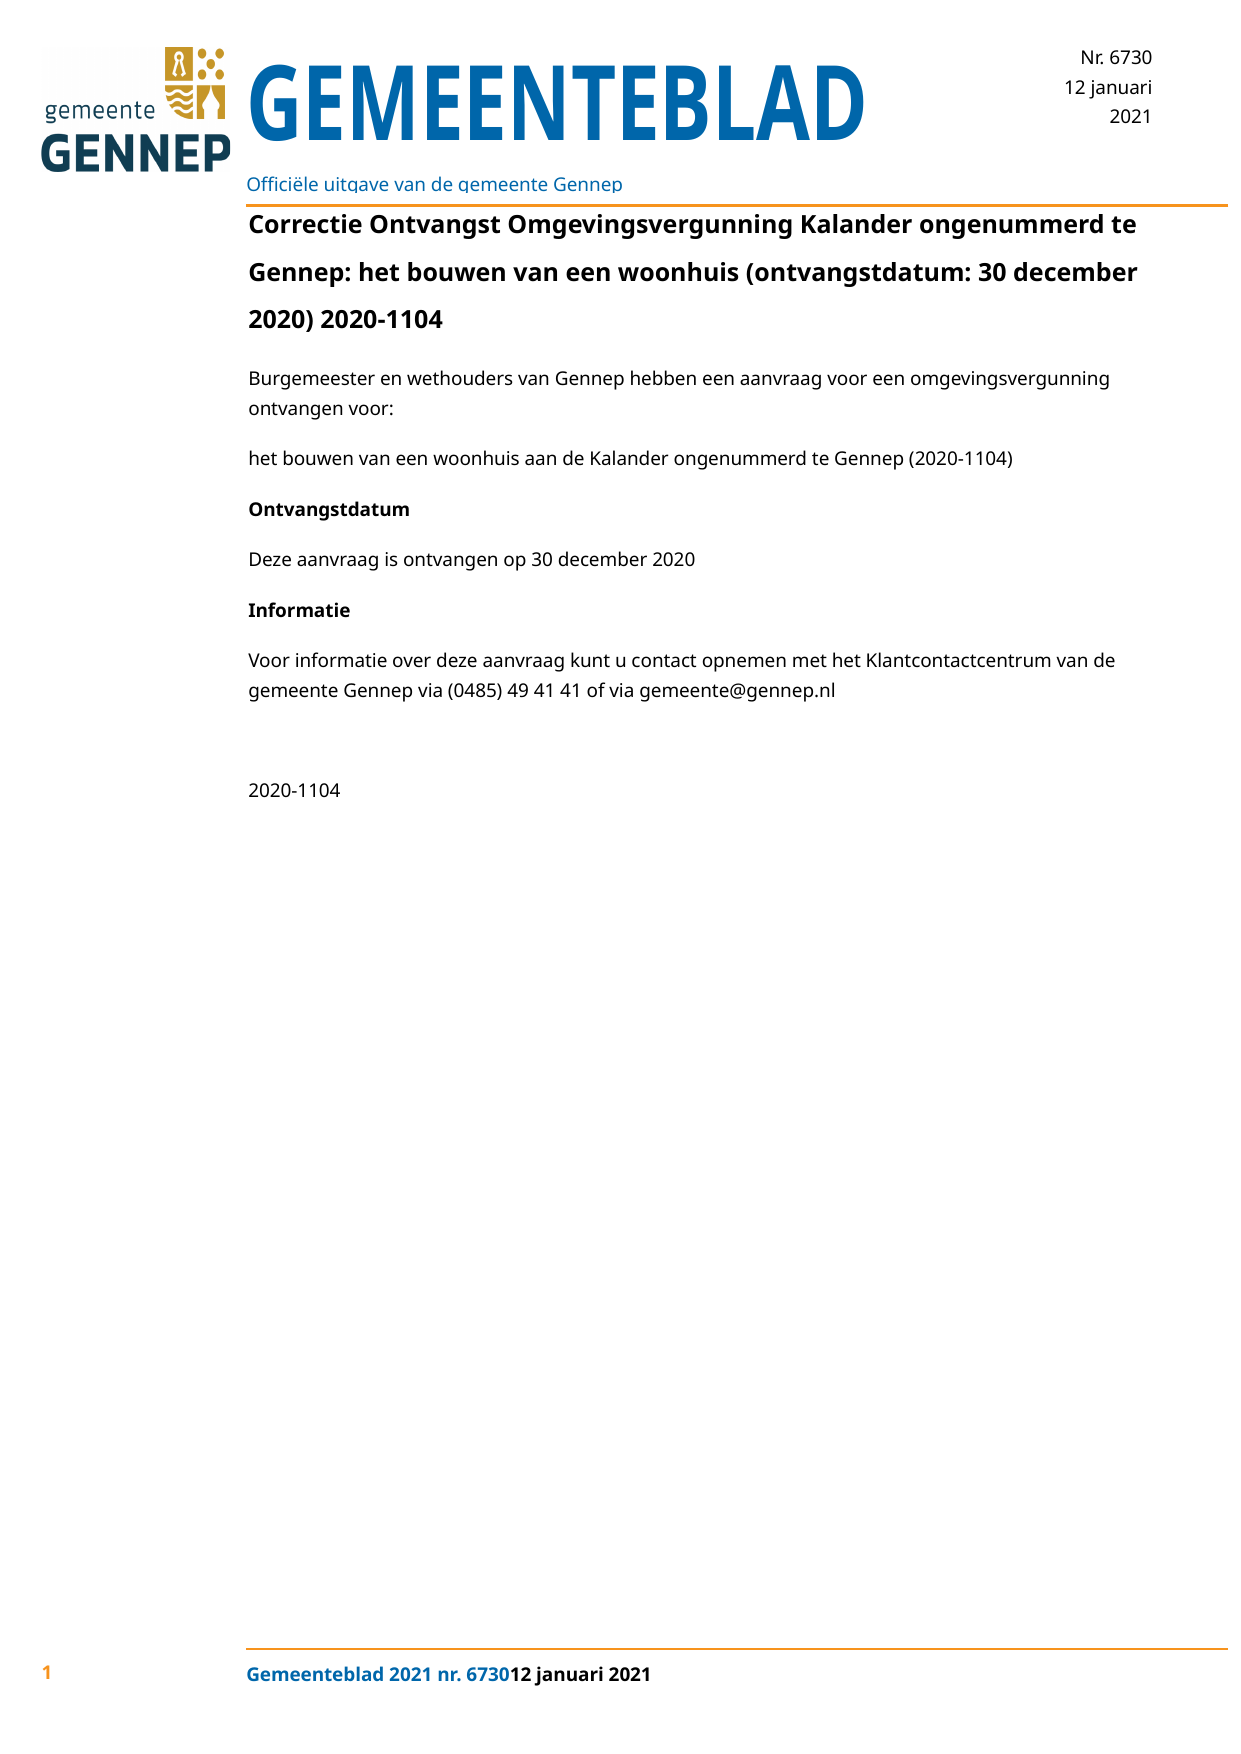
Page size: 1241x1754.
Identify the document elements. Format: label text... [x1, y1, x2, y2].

text Correctie Ontvangst Omgevingsvergunning Kalander ongenummerd te Gennep: het bouwen van een woonhuis (ontvangstdatum: 30 december 2020) 2020-1104 [248, 207, 1152, 336]
text Ontvangstdatum [248, 496, 1152, 522]
text Burgemeester en wethouders van Gennep hebben een aanvraag voor een omgevingsvergunning ontvangen voor: [248, 366, 1152, 421]
text het bouwen van een woonhuis aan de Kalander ongenummerd te Gennep (2020-1104) [248, 446, 1152, 471]
text Deze aanvraag is ontvangen op 30 december 2020 [248, 546, 1152, 572]
picture [41, 47, 231, 172]
text Informatie [248, 597, 1152, 622]
text 2020-1104 [248, 778, 1152, 803]
text Voor informatie over deze aanvraag kunt u contact opnemen met het Klantcontactcentrum van de gemeente Gennep via (0485) 49 41 41 of via gemeente@gennep.nl [248, 647, 1152, 702]
